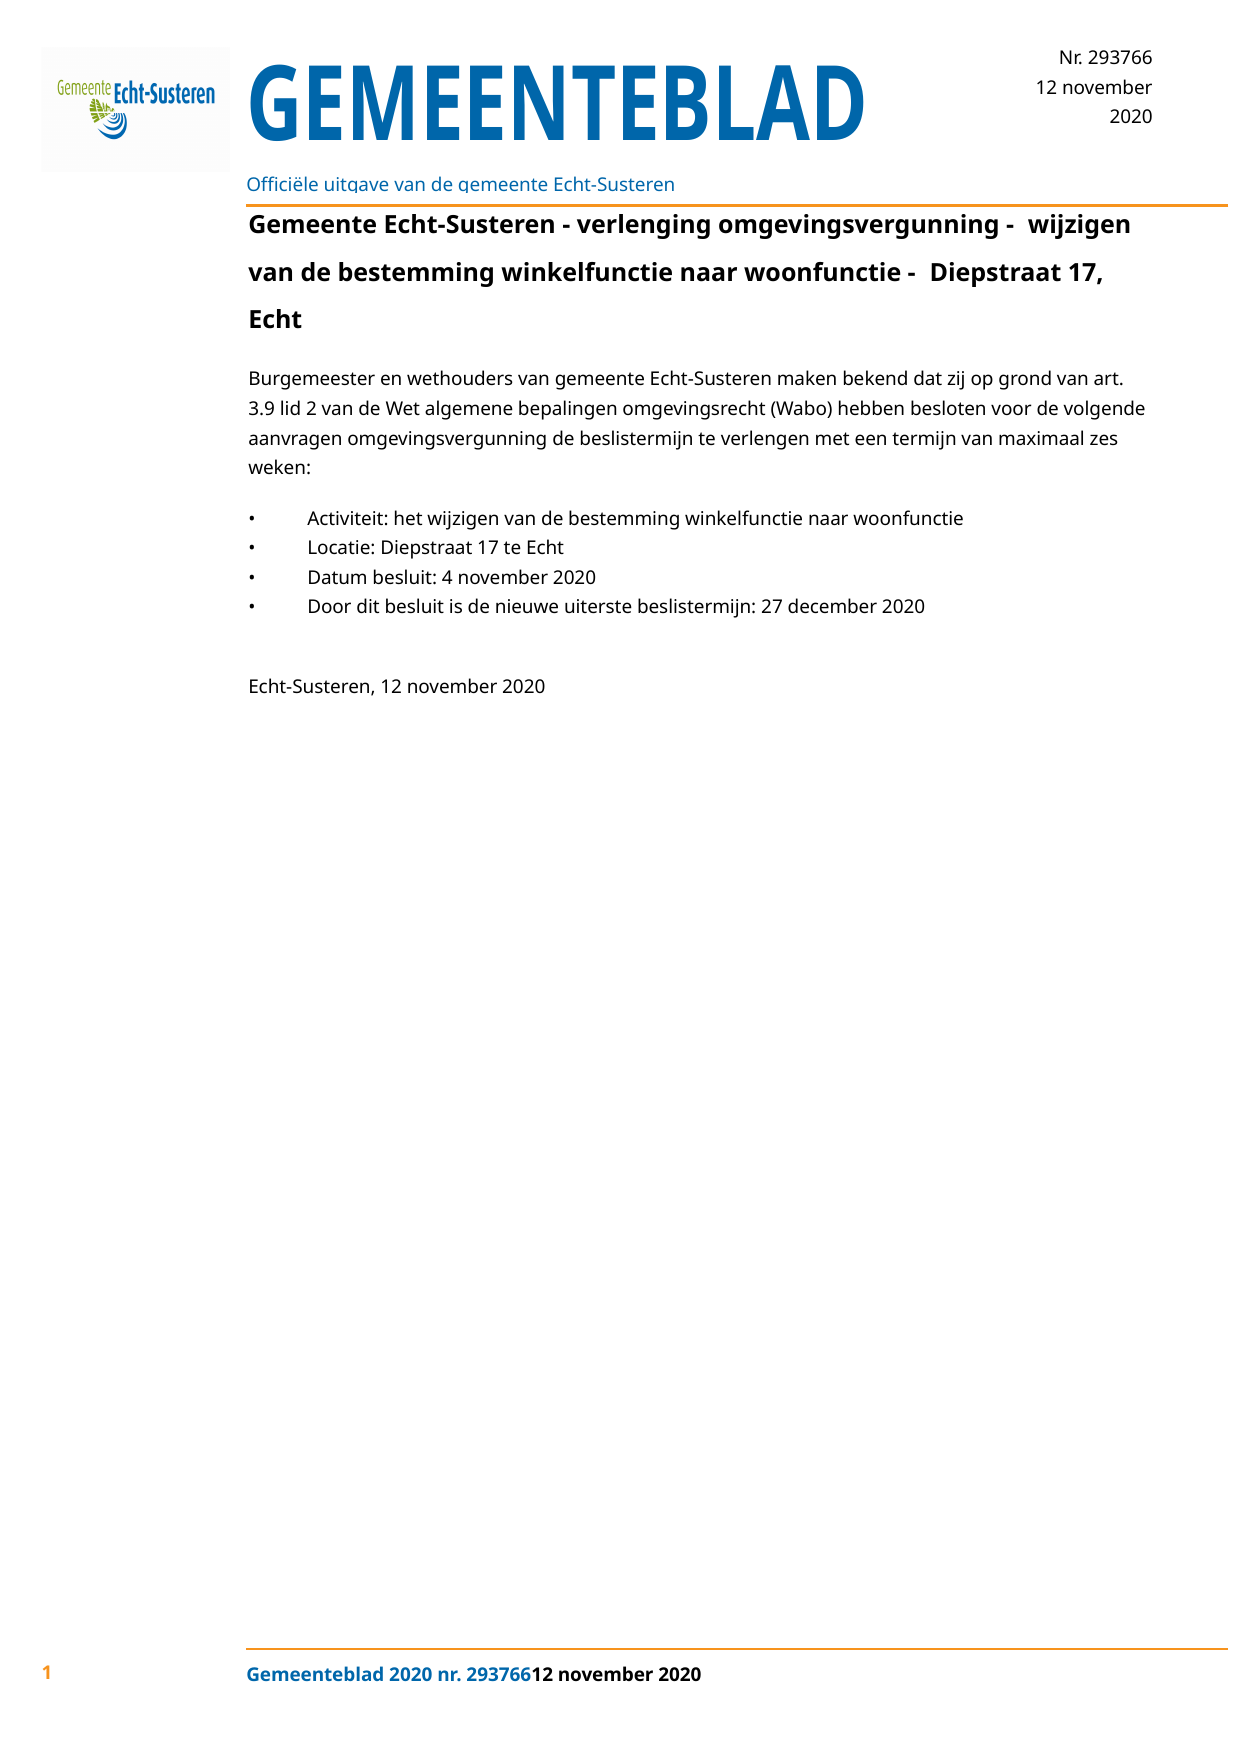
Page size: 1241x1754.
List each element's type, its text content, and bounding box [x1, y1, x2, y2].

list Locatie: Diepstraat 17 te Echt [248, 534, 1152, 560]
text Echt-Susteren, 12 november 2020 [248, 673, 1152, 699]
picture [41, 47, 231, 172]
list Activiteit: het wijzigen van de bestemming winkelfunctie naar woonfunctie [248, 505, 1152, 530]
list Door dit besluit is de nieuwe uiterste beslistermijn: 27 december 2020 [248, 593, 1152, 619]
text Burgemeester en wethouders van gemeente Echt-Susteren maken bekend dat zij op grond van art. 3.9 lid 2 van de Wet algemene bepalingen omgevingsrecht (Wabo) hebben besloten voor de volgende aanvragen omgevingsvergunning de beslistermijn te verlengen met een termijn van maximaal zes weken: [248, 366, 1152, 480]
text Gemeente Echt-Susteren - verlenging omgevingsvergunning - wijzigen van de bestemming winkelfunctie naar woonfunctie - Diepstraat 17, Echt [248, 207, 1152, 336]
list Datum besluit: 4 november 2020 [248, 564, 1152, 589]
